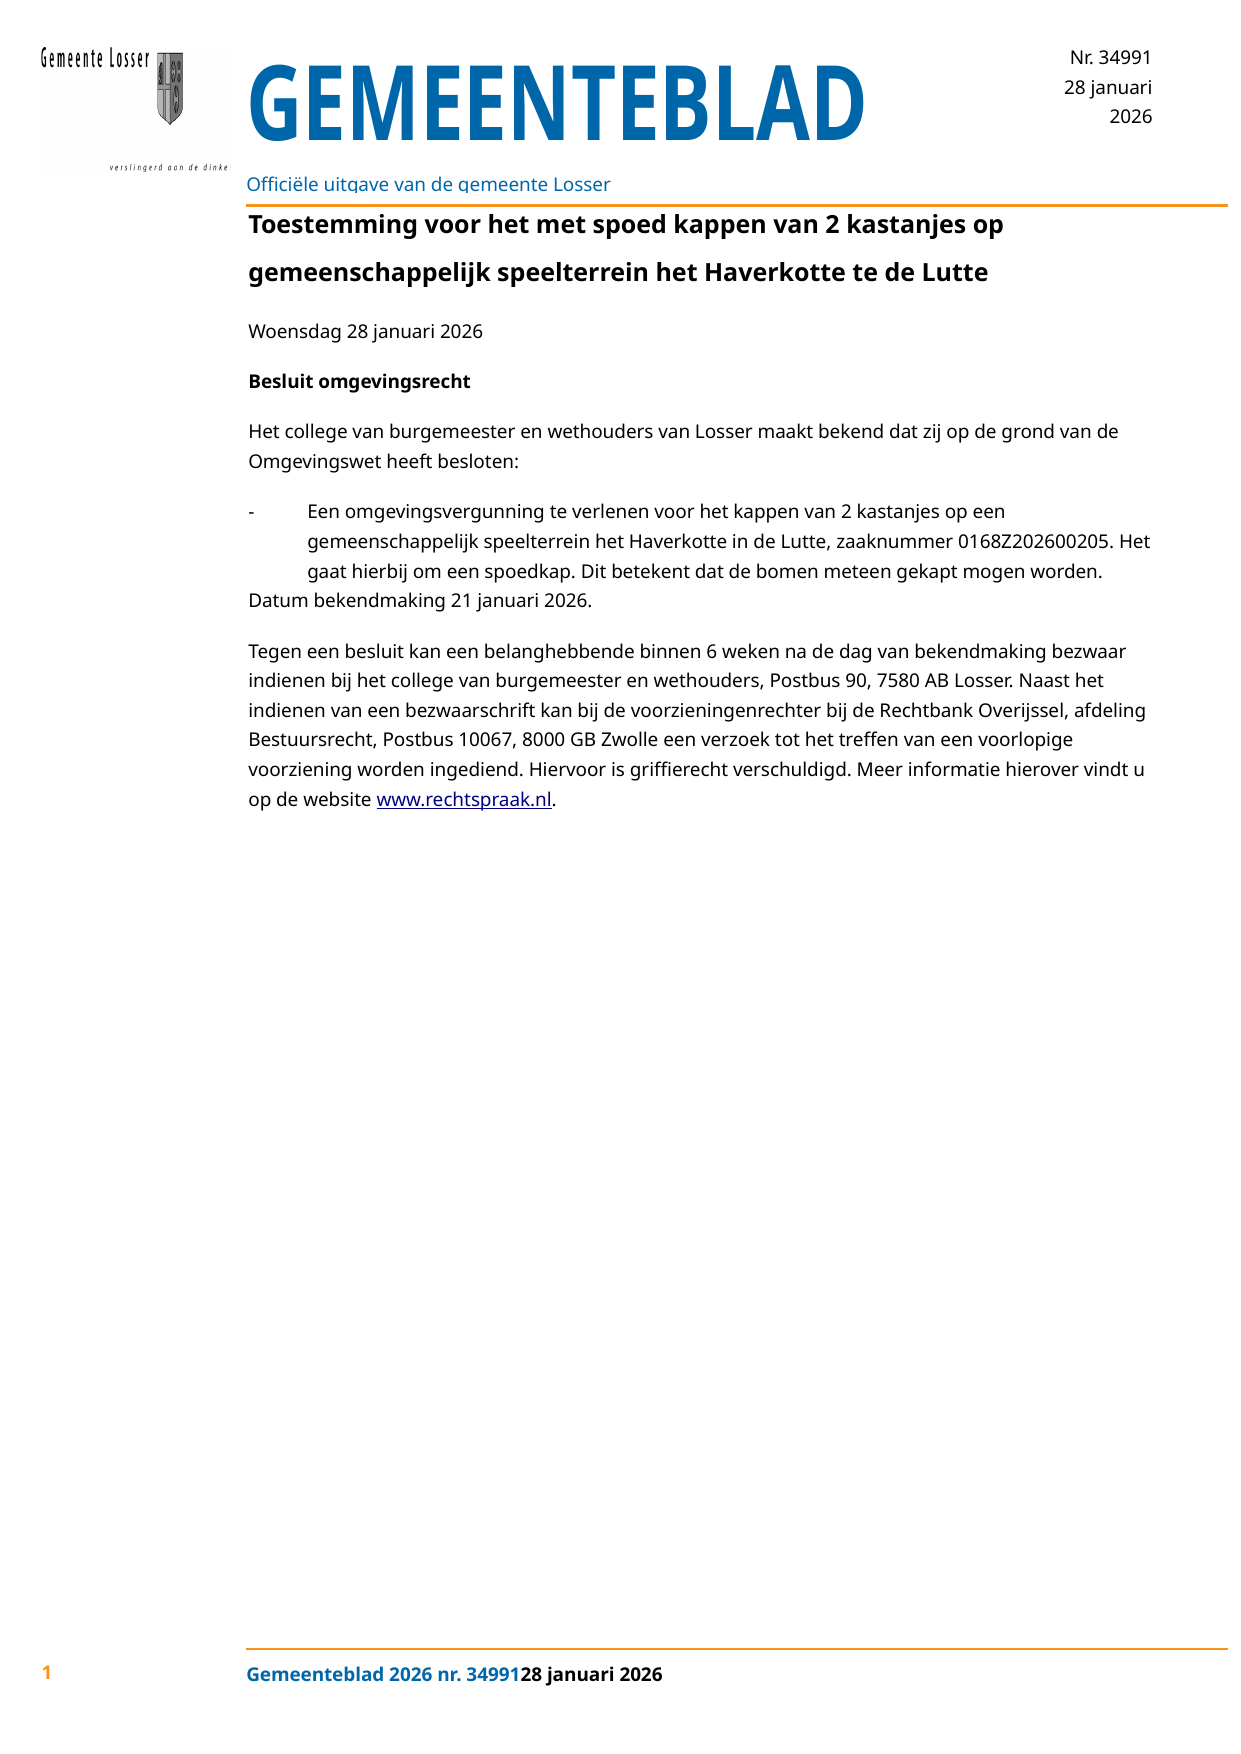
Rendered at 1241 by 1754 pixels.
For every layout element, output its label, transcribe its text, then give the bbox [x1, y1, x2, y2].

list Een omgevingsvergunning te verlenen voor het kappen van 2 kastanjes op een gemeenschappelijk speelterrein het Haverkotte in de Lutte, zaaknummer 0168Z202600205. Het gaat hierbij om een spoedkap. Dit betekent dat de bomen meteen gekapt mogen worden. [248, 499, 1152, 584]
text Datum bekendmaking 21 januari 2026. [248, 587, 1152, 613]
text Tegen een besluit kan een belanghebbende binnen 6 weken na de dag van bekendmaking bezwaar indienen bij het college van burgemeester en wethouders, Postbus 90, 7580 AB Losser. Naast het indienen van een bezwaarschrift kan bij de voorzieningenrechter bij de Rechtbank Overijssel, afdeling Bestuursrecht, Postbus 10067, 8000 GB Zwolle een verzoek tot het treffen van een voorlopige voorziening worden ingediend. Hiervoor is griffierecht verschuldigd. Meer informatie hierover vindt u op de website www.rechtspraak.nl. [248, 638, 1152, 812]
text Woensdag 28 januari 2026 [248, 318, 1152, 344]
picture [41, 47, 231, 172]
text Het college van burgemeester en wethouders van Losser maakt bekend dat zij op de grond van de Omgevingswet heeft besloten: [248, 419, 1152, 474]
text Toestemming voor het met spoed kappen van 2 kastanjes op gemeenschappelijk speelterrein het Haverkotte te de Lutte [248, 207, 1152, 288]
text Besluit omgevingsrecht [248, 368, 1152, 394]
